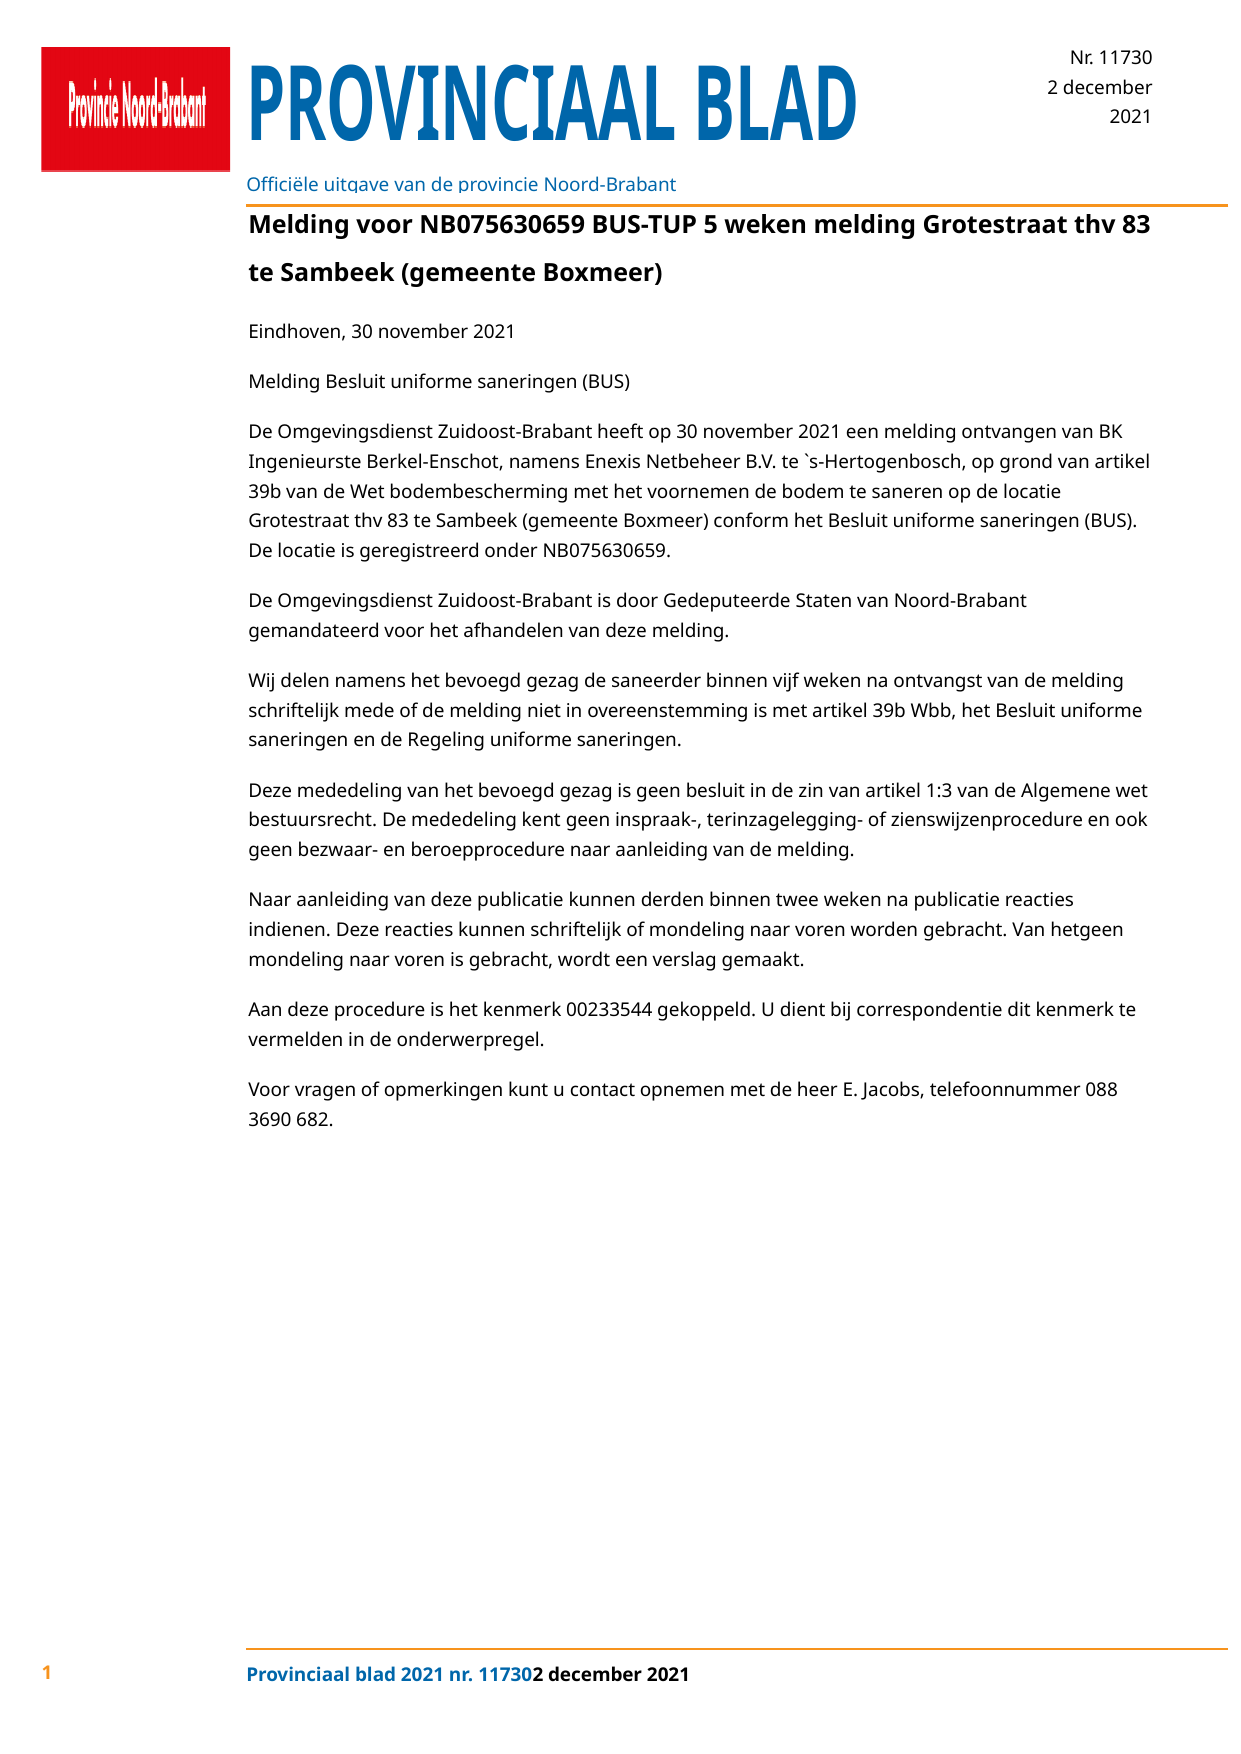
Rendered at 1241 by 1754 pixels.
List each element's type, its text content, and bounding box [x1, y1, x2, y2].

text Eindhoven, 30 november 2021 [248, 318, 1152, 344]
picture [41, 47, 231, 172]
text Melding Besluit uniforme saneringen (BUS) [248, 368, 1152, 394]
text Melding voor NB075630659 BUS-TUP 5 weken melding Grotestraat thv 83 te Sambeek (gemeente Boxmeer) [248, 207, 1152, 288]
text Aan deze procedure is het kenmerk 00233544 gekoppeld. U dient bij correspondentie dit kenmerk te vermelden in de onderwerpregel. [248, 996, 1152, 1052]
text Wij delen namens het bevoegd gezag de saneerder binnen vijf weken na ontvangst van de melding schriftelijk mede of de melding niet in overeenstemming is met artikel 39b Wbb, het Besluit uniforme saneringen en de Regeling uniforme saneringen. [248, 667, 1152, 752]
text Voor vragen of opmerkingen kunt u contact opnemen met de heer E. Jacobs, telefoonnummer 088 3690 682. [248, 1076, 1152, 1132]
text Deze mededeling van het bevoegd gezag is geen besluit in de zin van artikel 1:3 van de Algemene wet bestuursrecht. De mededeling kent geen inspraak-, terinzagelegging- of zienswijzenprocedure en ook geen bezwaar- en beroepprocedure naar aanleiding van de melding. [248, 777, 1152, 862]
text De Omgevingsdienst Zuidoost-Brabant is door Gedeputeerde Staten van Noord-Brabant gemandateerd voor het afhandelen van deze melding. [248, 587, 1152, 643]
text De Omgevingsdienst Zuidoost-Brabant heeft op 30 november 2021 een melding ontvangen van BK Ingenieurste Berkel-Enschot, namens Enexis Netbeheer B.V. te `s-Hertogenbosch, op grond van artikel 39b van de Wet bodembescherming met het voornemen de bodem te saneren op de locatie Grotestraat thv 83 te Sambeek (gemeente Boxmeer) conform het Besluit uniforme saneringen (BUS). De locatie is geregistreerd onder NB075630659. [248, 419, 1152, 563]
text Naar aanleiding van deze publicatie kunnen derden binnen twee weken na publicatie reacties indienen. Deze reacties kunnen schriftelijk of mondeling naar voren worden gebracht. Van hetgeen mondeling naar voren is gebracht, wordt een verslag gemaakt. [248, 887, 1152, 972]
